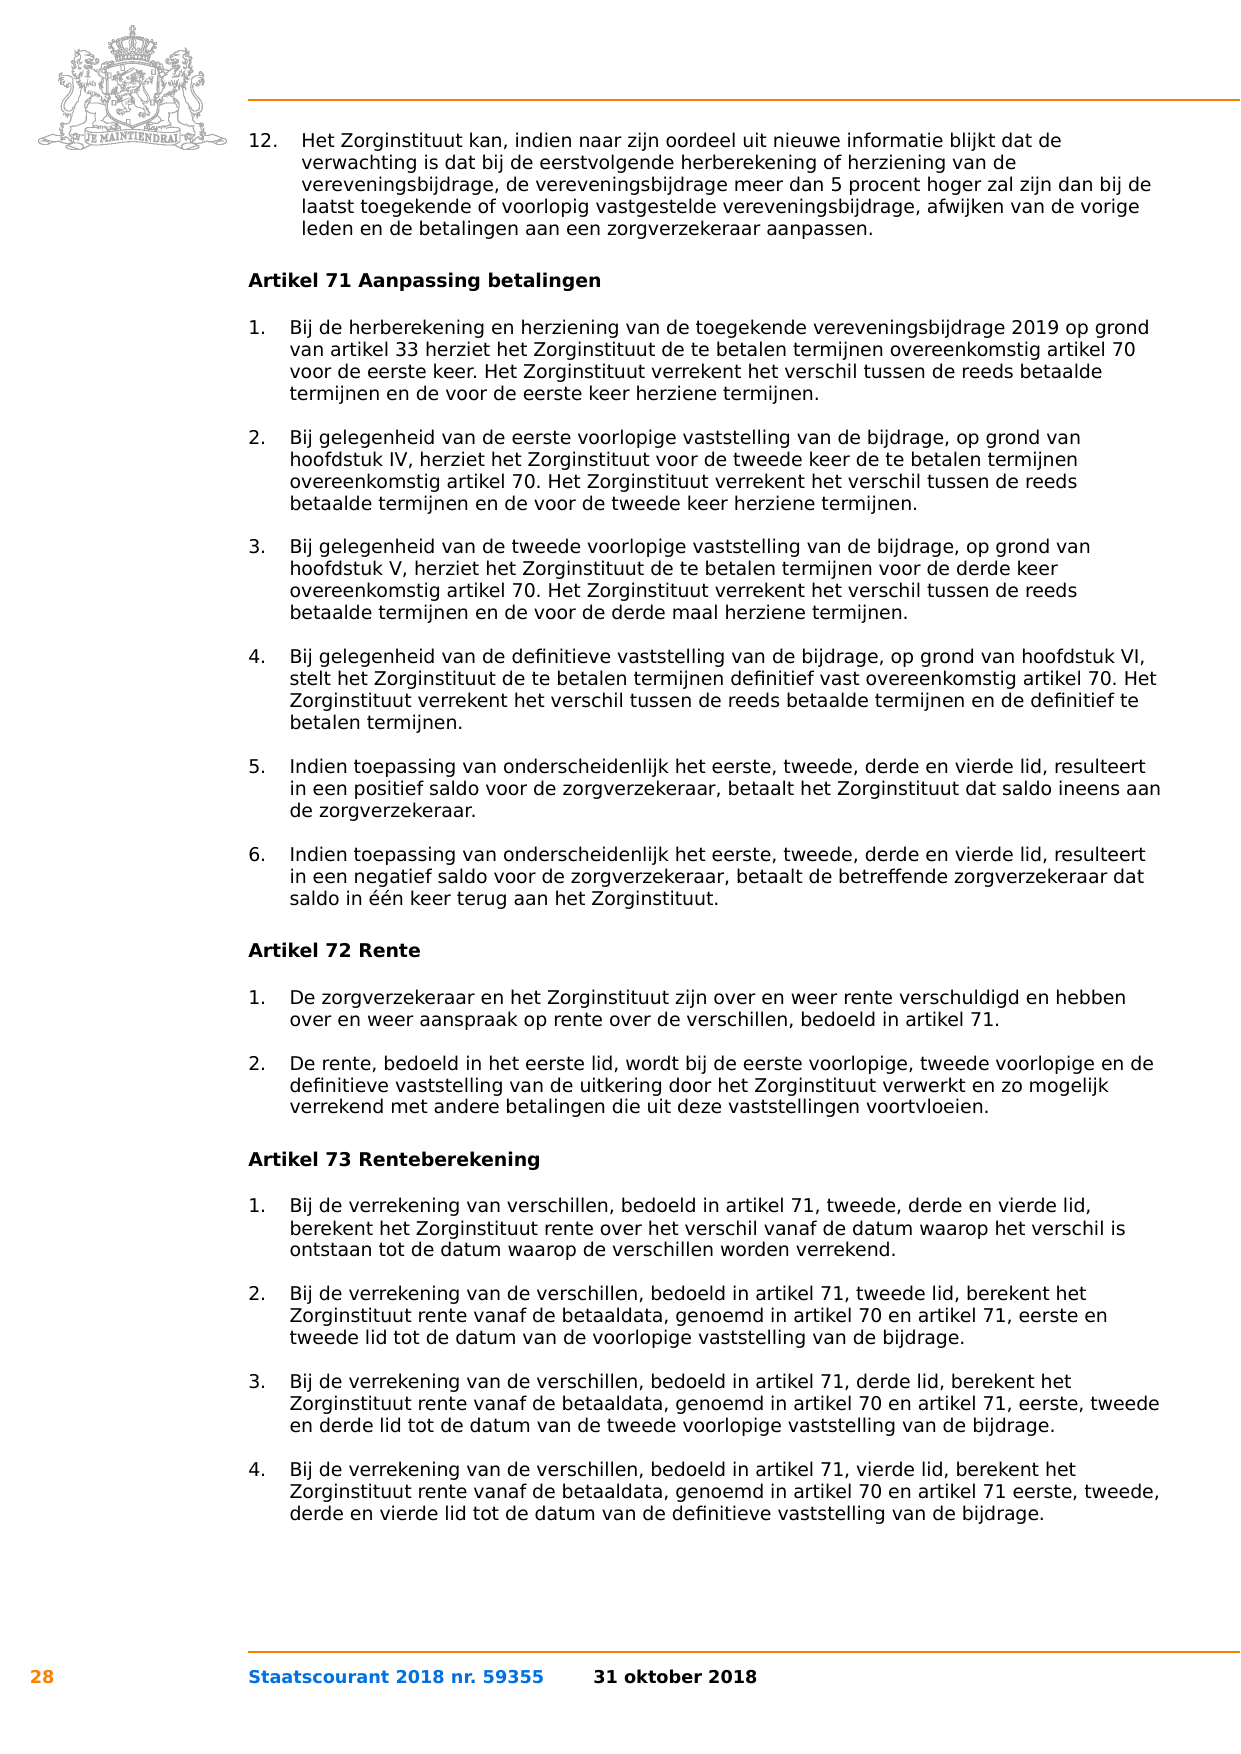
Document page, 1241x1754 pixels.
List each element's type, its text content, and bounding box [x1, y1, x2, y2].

picture [38, 25, 227, 150]
subtitle Artikel 72 Rente [248, 940, 1163, 962]
subtitle Artikel 71 Aanpassing betalingen [248, 270, 1163, 292]
text 1. Bij de verrekening van verschillen, bedoeld in artikel 71, tweede, derde en vierde lid, berekent het Zorginstituut rente over het verschil vanaf de datum waarop het verschil is ontstaan tot de datum waarop de verschillen worden verrekend. [248, 1195, 1163, 1261]
text 4. Bij de verrekening van de verschillen, bedoeld in artikel 71, vierde lid, berekent het Zorginstituut rente vanaf de betaaldata, genoemd in artikel 70 en artikel 71 eerste, tweede, derde en vierde lid tot de datum van de definitieve vaststelling van de bijdrage. [248, 1459, 1163, 1525]
text 2. De rente, bedoeld in het eerste lid, wordt bij de eerste voorlopige, tweede voorlopige en de definitieve vaststelling van de uitkering door het Zorginstituut verwerkt en zo mogelijk verrekend met andere betalingen die uit deze vaststellingen voortvloeien. [248, 1052, 1163, 1118]
text 6. Indien toepassing van onderscheidenlijk het eerste, tweede, derde en vierde lid, resulteert in een negatief saldo voor de zorgverzekeraar, betaalt de betreffende zorgverzekeraar dat saldo in één keer terug aan het Zorginstituut. [248, 844, 1163, 910]
text 1. Bij de herberekening en herziening van de toegekende vereveningsbijdrage 2019 op grond van artikel 33 herziet het Zorginstituut de te betalen termijnen overeenkomstig artikel 70 voor de eerste keer. Het Zorginstituut verrekent het verschil tussen de reeds betaalde termijnen en de voor de eerste keer herziene termijnen. [248, 317, 1163, 405]
text 5. Indien toepassing van onderscheidenlijk het eerste, tweede, derde en vierde lid, resulteert in een positief saldo voor de zorgverzekeraar, betaalt het Zorginstituut dat saldo ineens aan de zorgverzekeraar. [248, 756, 1163, 822]
text 4. Bij gelegenheid van de definitieve vaststelling van de bijdrage, op grond van hoofdstuk VI, stelt het Zorginstituut de te betalen termijnen definitief vast overeenkomstig artikel 70. Het Zorginstituut verrekent het verschil tussen de reeds betaalde termijnen en de definitief te betalen termijnen. [248, 646, 1163, 734]
text 12. Het Zorginstituut kan, indien naar zijn oordeel uit nieuwe informatie blijkt dat de verwachting is dat bij de eerstvolgende herberekening of herziening van de vereveningsbijdrage, de vereveningsbijdrage meer dan 5 procent hoger zal zijn dan bij de laatst toegekende of voorlopig vastgestelde vereveningsbijdrage, afwijken van de vorige leden en de betalingen aan een zorgverzekeraar aanpassen. [248, 130, 1163, 240]
text 1. De zorgverzekeraar en het Zorginstituut zijn over en weer rente verschuldigd en hebben over en weer aanspraak op rente over de verschillen, bedoeld in artikel 71. [248, 987, 1163, 1031]
text 2. Bij gelegenheid van de eerste voorlopige vaststelling van de bijdrage, op grond van hoofdstuk IV, herziet het Zorginstituut voor de tweede keer de te betalen termijnen overeenkomstig artikel 70. Het Zorginstituut verrekent het verschil tussen de reeds betaalde termijnen en de voor de tweede keer herziene termijnen. [248, 427, 1163, 514]
text 2. Bij de verrekening van de verschillen, bedoeld in artikel 71, tweede lid, berekent het Zorginstituut rente vanaf de betaaldata, genoemd in artikel 70 en artikel 71, eerste en tweede lid tot de datum van de voorlopige vaststelling van de bijdrage. [248, 1283, 1163, 1349]
text 3. Bij gelegenheid van de tweede voorlopige vaststelling van de bijdrage, op grond van hoofdstuk V, herziet het Zorginstituut de te betalen termijnen voor de derde keer overeenkomstig artikel 70. Het Zorginstituut verrekent het verschil tussen de reeds betaalde termijnen en de voor de derde maal herziene termijnen. [248, 536, 1163, 624]
subtitle Artikel 73 Renteberekening [248, 1148, 1163, 1170]
text 3. Bij de verrekening van de verschillen, bedoeld in artikel 71, derde lid, berekent het Zorginstituut rente vanaf de betaaldata, genoemd in artikel 70 en artikel 71, eerste, tweede en derde lid tot de datum van de tweede voorlopige vaststelling van de bijdrage. [248, 1371, 1163, 1437]
